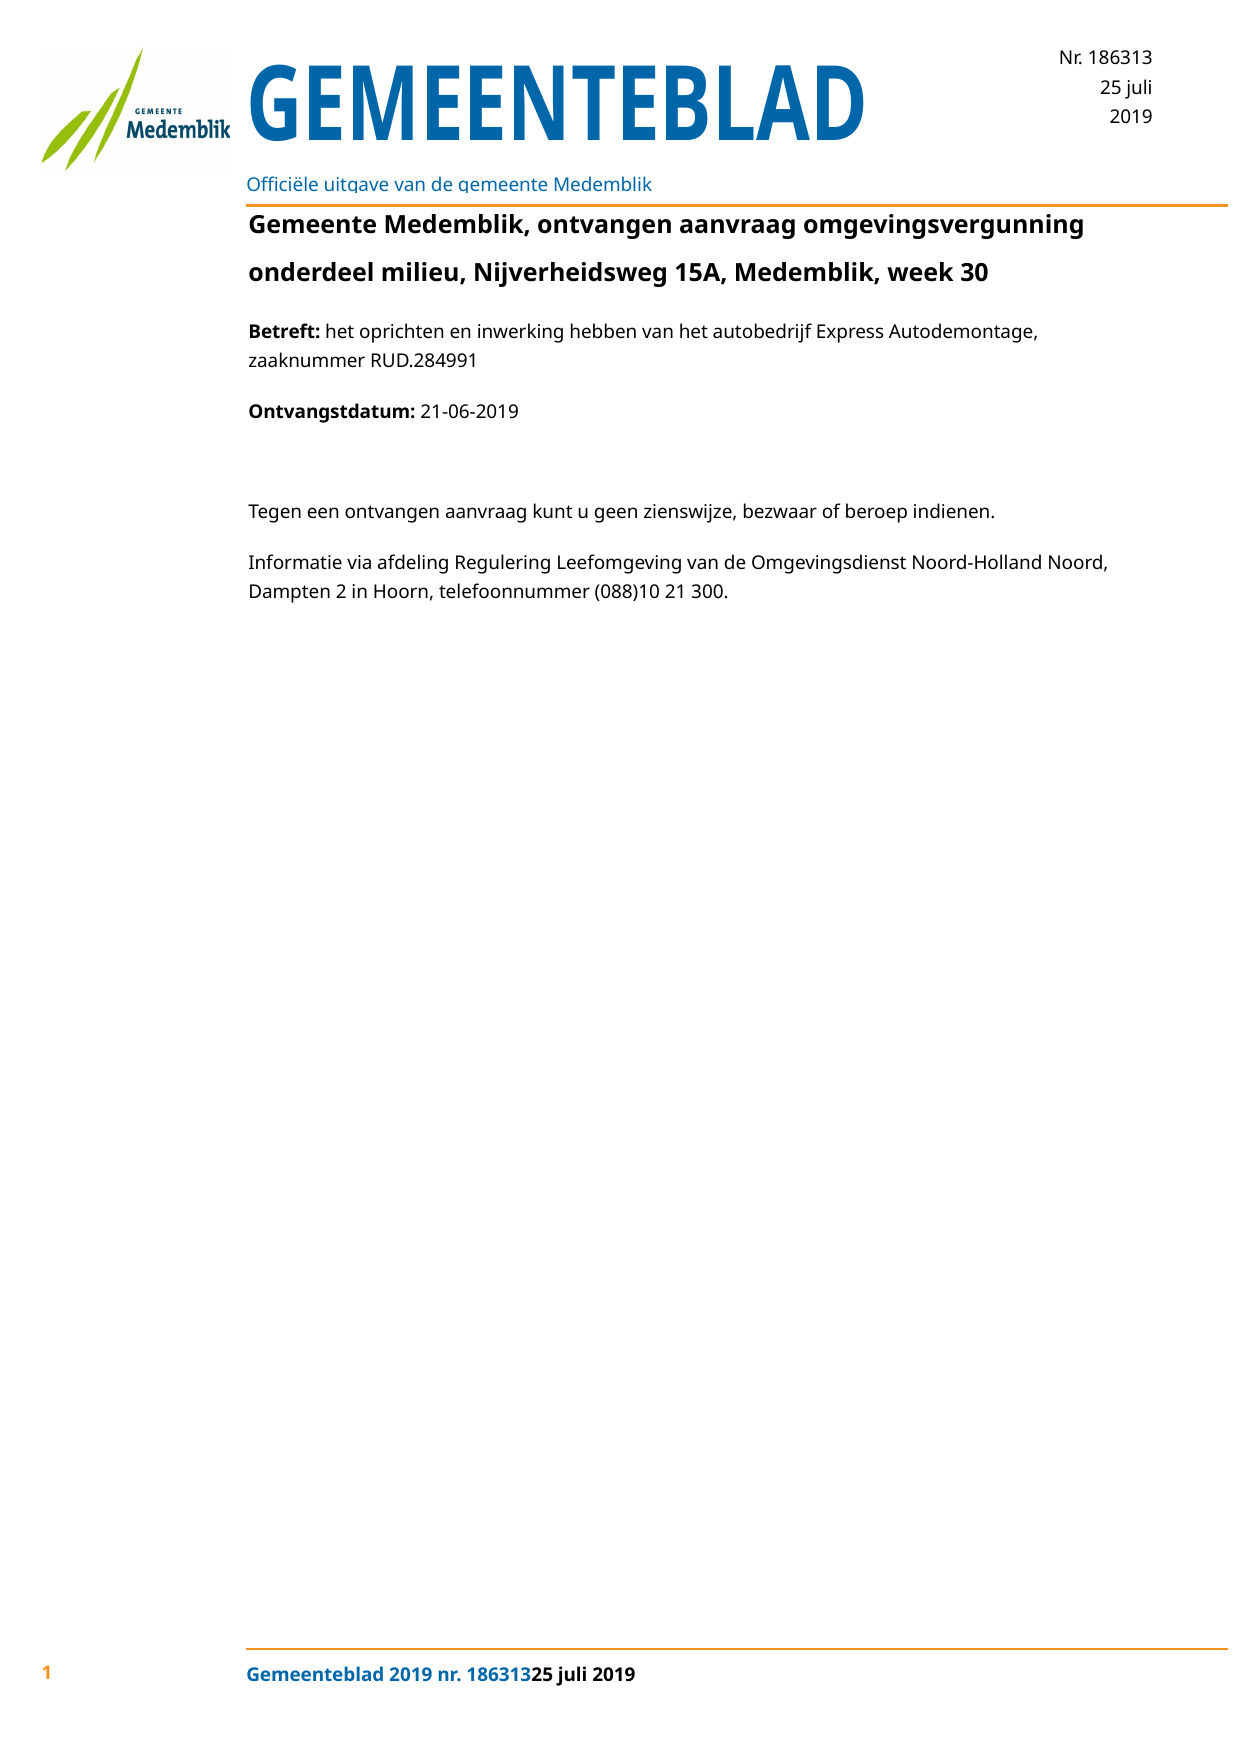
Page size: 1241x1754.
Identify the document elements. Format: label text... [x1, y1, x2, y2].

picture [41, 47, 231, 172]
text Ontvangstdatum: 21-06-2019 [248, 398, 1152, 424]
text Betreft: het oprichten en inwerking hebben van het autobedrijf Express Autodemontage, zaaknummer RUD.284991 [248, 318, 1152, 373]
text Informatie via afdeling Regulering Leefomgeving van de Omgevingsdienst Noord-Holland Noord, Dampten 2 in Hoorn, telefoonnummer (088)10 21 300. [248, 549, 1152, 604]
text Tegen een ontvangen aanvraag kunt u geen zienswijze, bezwaar of beroep indienen. [248, 499, 1152, 524]
text Gemeente Medemblik, ontvangen aanvraag omgevingsvergunning onderdeel milieu, Nijverheidsweg 15A, Medemblik, week 30 [248, 207, 1152, 288]
